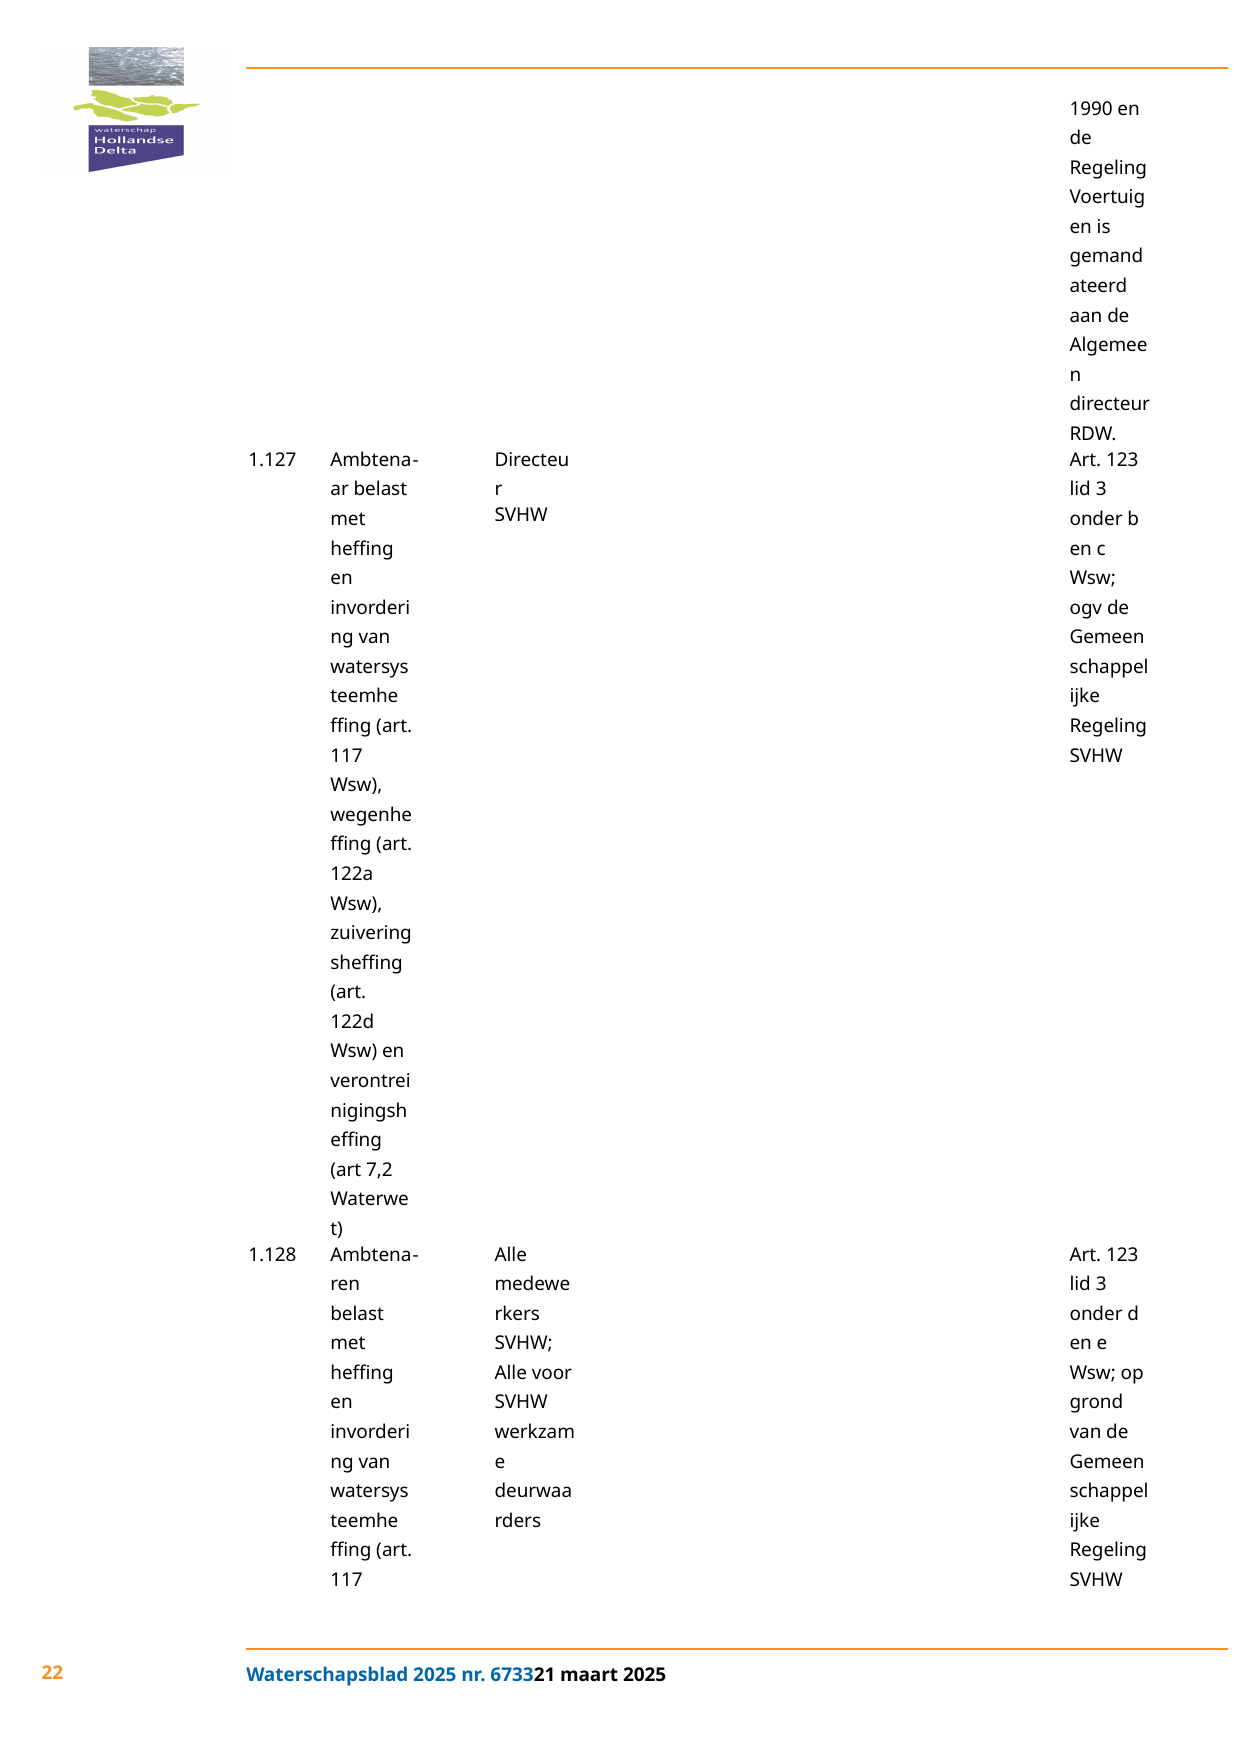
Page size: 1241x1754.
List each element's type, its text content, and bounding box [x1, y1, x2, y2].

table_cell Art. 123 lid 3 onder d en e Wsw; op grond van de Gemeenschappelijke Regeling SVHW [1069, 1241, 1152, 1592]
table_cell [659, 446, 741, 1241]
table_cell [741, 95, 823, 446]
table_cell [905, 446, 987, 1241]
table_cell [577, 95, 659, 446]
table_cell [577, 1241, 659, 1592]
table_cell Art. 123 lid 3 onder b en c Wsw; ogv de Gemeenschappelijke Regeling SVHW [1069, 446, 1152, 1241]
table_cell - [412, 1241, 494, 1592]
table_cell [330, 95, 412, 446]
table_cell [823, 95, 905, 446]
table_cell SVHW [494, 501, 577, 1241]
table_cell Directeur [494, 446, 577, 501]
table_cell Ambtenaren belast met heffing en invordering van watersysteemheffing (art. 117 [330, 1241, 412, 1592]
table_cell [741, 446, 823, 1241]
table_cell Alle medewerkers SVHW; Alle voor SVHW werkzame deurwaarders [494, 1241, 577, 1592]
table_cell 1990 en de Regeling Voertuigen is gemandateerd aan de Algemeen directeur RDW. [1069, 95, 1152, 446]
table_cell [659, 95, 741, 446]
table_cell [494, 95, 577, 446]
table_cell [905, 1241, 987, 1592]
table_cell [823, 446, 905, 1241]
table_cell Ambtenaar belast met heffing en invordering van watersysteemheffing (art. 117 Wsw), wegenheffing (art. 122a Wsw), zuiveringsheffing (art. 122d Wsw) en verontreinigingsheffing (art 7,2 Waterwet) [330, 446, 412, 1241]
table_cell [987, 1267, 1069, 1292]
table_cell 1.128 [248, 1241, 330, 1592]
table_cell [741, 1241, 823, 1592]
table_cell [659, 1241, 741, 1592]
table_cell [987, 1318, 1069, 1344]
table_cell [987, 1241, 1069, 1267]
table_cell [987, 1370, 1069, 1592]
table_cell [987, 1292, 1069, 1318]
table_cell [823, 1241, 905, 1592]
table_cell - [412, 446, 494, 1241]
table_cell [987, 446, 1069, 501]
table_cell [987, 501, 1069, 1241]
table_cell [905, 95, 987, 446]
table_cell [248, 95, 330, 446]
picture [41, 47, 231, 172]
table_cell [577, 446, 659, 1241]
table_cell [987, 1344, 1069, 1369]
table_cell [987, 95, 1069, 446]
table_cell 1.127 [248, 446, 330, 1241]
table_cell - [412, 95, 494, 446]
